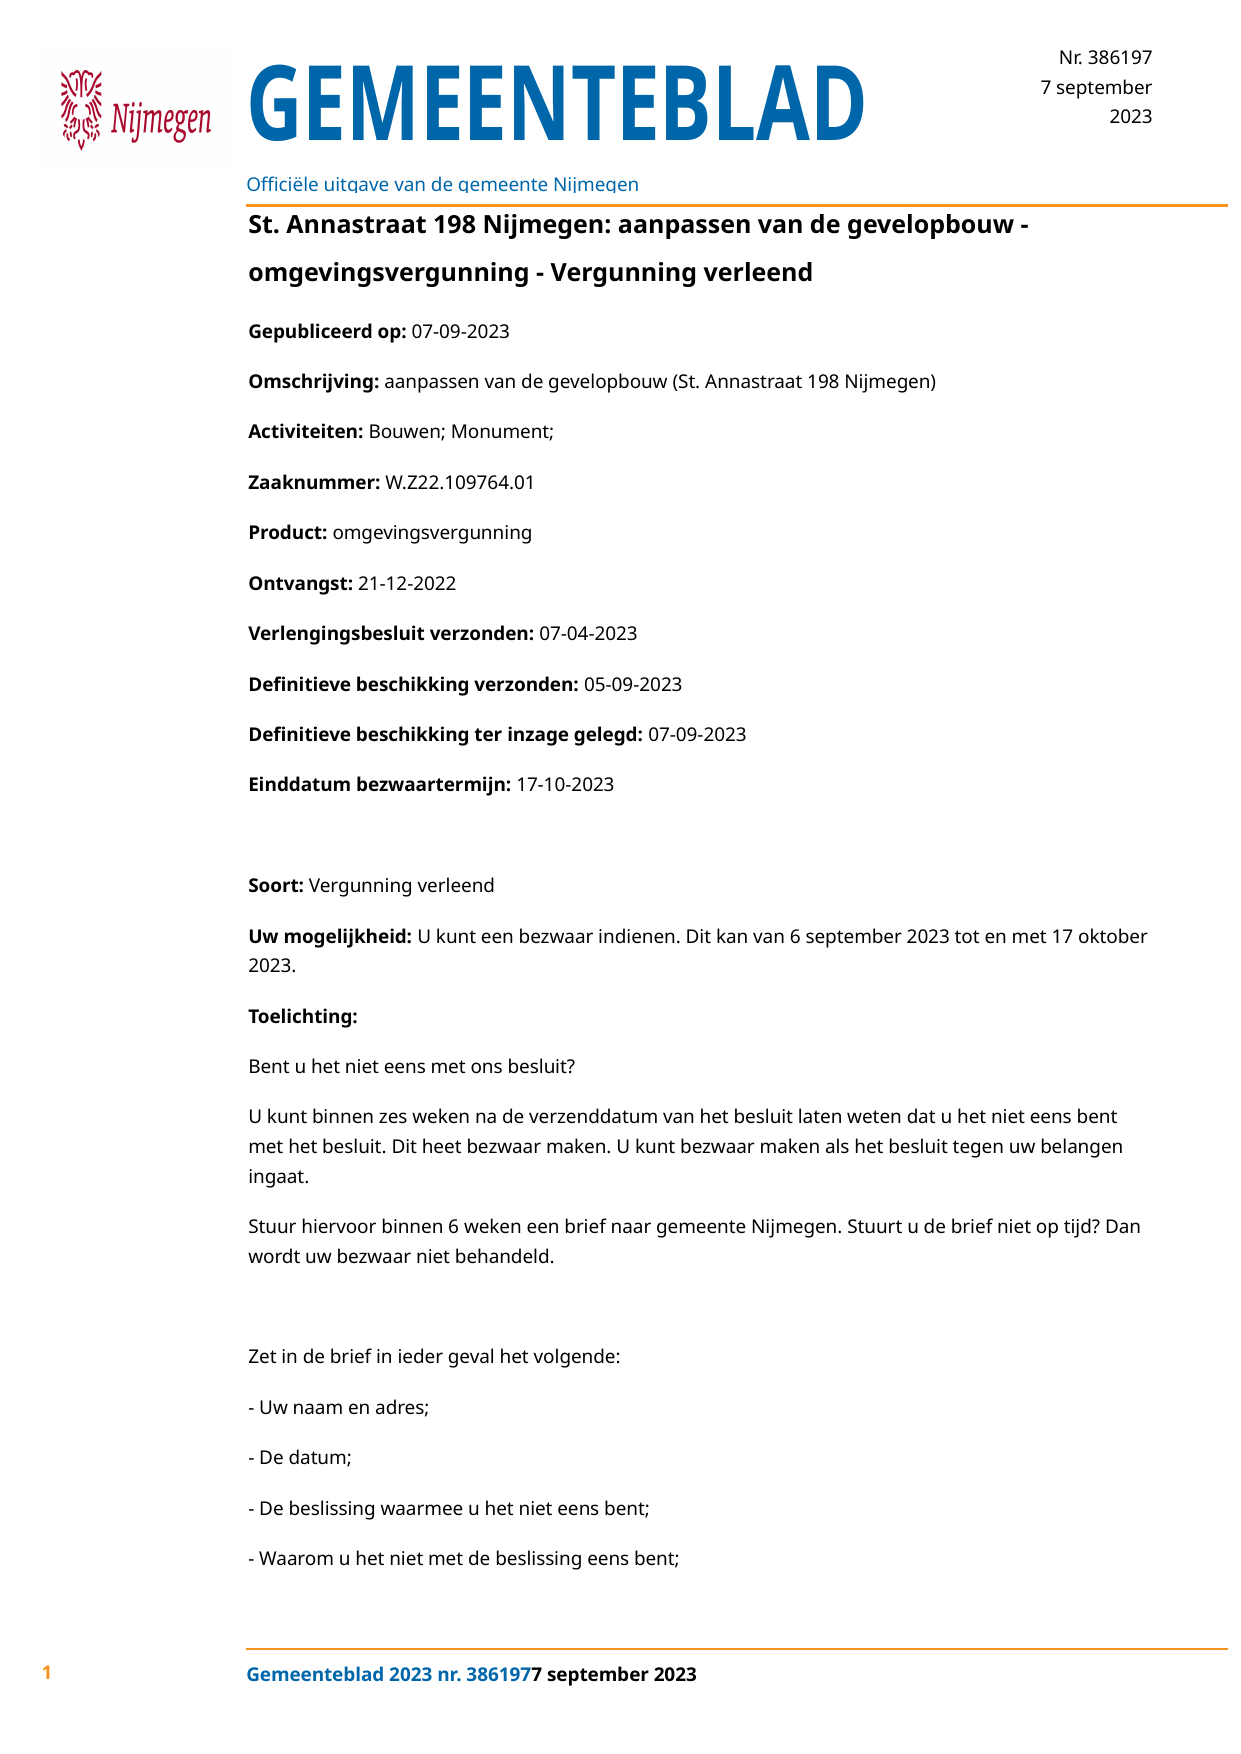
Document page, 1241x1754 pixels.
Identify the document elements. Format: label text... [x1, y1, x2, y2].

text Definitieve beschikking verzonden: 05-09-2023 [248, 671, 1152, 697]
text Activiteiten: Bouwen; Monument; [248, 419, 1152, 444]
text Omschrijving: aanpassen van de gevelopbouw (St. Annastraat 198 Nijmegen) [248, 368, 1152, 394]
text Soort: Vergunning verleend [248, 872, 1152, 898]
text - Waarom u het niet met de beslissing eens bent; [248, 1545, 1152, 1571]
text Zaaknummer: W.Z22.109764.01 [248, 469, 1152, 495]
text - De datum; [248, 1444, 1152, 1470]
text - Uw naam en adres; [248, 1394, 1152, 1420]
picture [41, 47, 231, 172]
text Einddatum bezwaartermijn: 17-10-2023 [248, 772, 1152, 797]
text Uw mogelijkheid: U kunt een bezwaar indienen. Dit kan van 6 september 2023 tot en met 17 oktober 2023. [248, 923, 1152, 978]
text Ontvangst: 21-12-2022 [248, 570, 1152, 596]
text Gepubliceerd op: 07-09-2023 [248, 318, 1152, 344]
text U kunt binnen zes weken na de verzenddatum van het besluit laten weten dat u het niet eens bent met het besluit. Dit heet bezwaar maken. U kunt bezwaar maken als het besluit tegen uw belangen ingaat. [248, 1104, 1152, 1189]
text Definitieve beschikking ter inzage gelegd: 07-09-2023 [248, 721, 1152, 747]
text St. Annastraat 198 Nijmegen: aanpassen van de gevelopbouw - omgevingsvergunning - Vergunning verleend [248, 207, 1152, 288]
text Toelichting: [248, 1003, 1152, 1029]
text Zet in de brief in ieder geval het volgende: [248, 1344, 1152, 1369]
text Bent u het niet eens met ons besluit? [248, 1053, 1152, 1079]
text - De beslissing waarmee u het niet eens bent; [248, 1495, 1152, 1521]
text Verlengingsbesluit verzonden: 07-04-2023 [248, 620, 1152, 646]
text Product: omgevingsvergunning [248, 519, 1152, 545]
text Stuur hiervoor binnen 6 weken een brief naar gemeente Nijmegen. Stuurt u de brief niet op tijd? Dan wordt uw bezwaar niet behandeld. [248, 1213, 1152, 1269]
